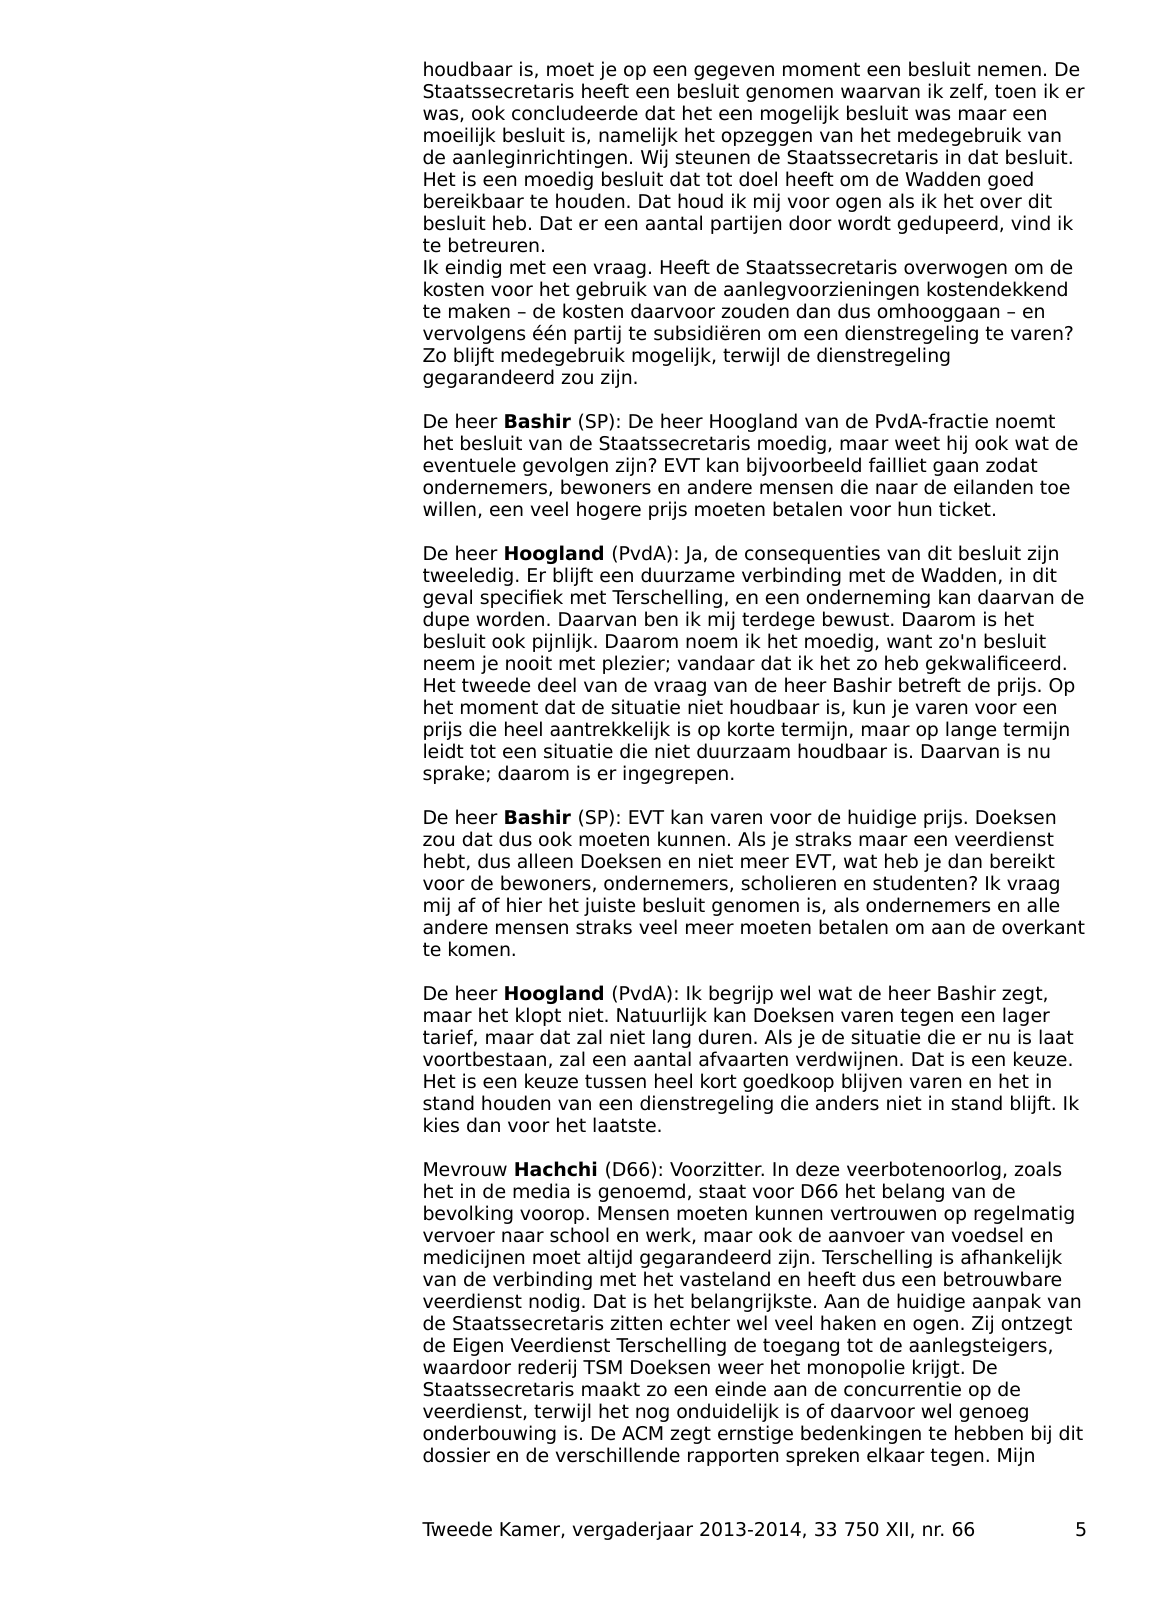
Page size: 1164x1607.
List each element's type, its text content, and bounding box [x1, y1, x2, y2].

text De heer Bashir (SP): EVT kan varen voor de huidige prijs. Doeksen zou dat dus ook moeten kunnen. Als je straks maar een veerdienst hebt, dus alleen Doeksen en niet meer EVT, wat heb je dan bereikt voor de bewoners, ondernemers, scholieren en studenten? Ik vraag mij af of hier het juiste besluit genomen is, als ondernemers en alle andere mensen straks veel meer moeten betalen om aan de overkant te komen. [422, 807, 1087, 961]
text Ik eindig met een vraag. Heeft de Staatssecretaris overwogen om de kosten voor het gebruik van de aanlegvoorzieningen kostendekkend te maken – de kosten daarvoor zouden dan dus omhooggaan – en vervolgens één partij te subsidiëren om een dienstregeling te varen? Zo blijft medegebruik mogelijk, terwijl de dienstregeling gegarandeerd zou zijn. [422, 257, 1087, 389]
text De heer Bashir (SP): De heer Hoogland van de PvdA-fractie noemt het besluit van de Staatssecretaris moedig, maar weet hij ook wat de eventuele gevolgen zijn? EVT kan bijvoorbeeld failliet gaan zodat ondernemers, bewoners en andere mensen die naar de eilanden toe willen, een veel hogere prijs moeten betalen voor hun ticket. [422, 411, 1087, 521]
text houdbaar is, moet je op een gegeven moment een besluit nemen. De Staatssecretaris heeft een besluit genomen waarvan ik zelf, toen ik er was, ook concludeerde dat het een mogelijk besluit was maar een moeilijk besluit is, namelijk het opzeggen van het medegebruik van de aanleginrichtingen. Wij steunen de Staatssecretaris in dat besluit. Het is een moedig besluit dat tot doel heeft om de Wadden goed bereikbaar te houden. Dat houd ik mij voor ogen als ik het over dit besluit heb. Dat er een aantal partijen door wordt gedupeerd, vind ik te betreuren. [422, 59, 1087, 257]
text De heer Hoogland (PvdA): Ja, de consequenties van dit besluit zijn tweeledig. Er blijft een duurzame verbinding met de Wadden, in dit geval specifiek met Terschelling, en een onderneming kan daarvan de dupe worden. Daarvan ben ik mij terdege bewust. Daarom is het besluit ook pijnlijk. Daarom noem ik het moedig, want zo'n besluit neem je nooit met plezier; vandaar dat ik het zo heb gekwalificeerd. Het tweede deel van de vraag van de heer Bashir betreft de prijs. Op het moment dat de situatie niet houdbaar is, kun je varen voor een prijs die heel aantrekkelijk is op korte termijn, maar op lange termijn leidt tot een situatie die niet duurzaam houdbaar is. Daarvan is nu sprake; daarom is er ingegrepen. [422, 543, 1087, 785]
text De heer Hoogland (PvdA): Ik begrijp wel wat de heer Bashir zegt, maar het klopt niet. Natuurlijk kan Doeksen varen tegen een lager tarief, maar dat zal niet lang duren. Als je de situatie die er nu is laat voortbestaan, zal een aantal afvaarten verdwijnen. Dat is een keuze. Het is een keuze tussen heel kort goedkoop blijven varen en het in stand houden van een dienstregeling die anders niet in stand blijft. Ik kies dan voor het laatste. [422, 983, 1087, 1137]
text Mevrouw Hachchi (D66): Voorzitter. In deze veerbotenoorlog, zoals het in de media is genoemd, staat voor D66 het belang van de bevolking voorop. Mensen moeten kunnen vertrouwen op regelmatig vervoer naar school en werk, maar ook de aanvoer van voedsel en medicijnen moet altijd gegarandeerd zijn. Terschelling is afhankelijk van de verbinding met het vasteland en heeft dus een betrouwbare veerdienst nodig. Dat is het belangrijkste. Aan de huidige aanpak van de Staatssecretaris zitten echter wel veel haken en ogen. Zij ontzegt de Eigen Veerdienst Terschelling de toegang tot de aanlegsteigers, waardoor rederij TSM Doeksen weer het monopolie krijgt. De Staatssecretaris maakt zo een einde aan de concurrentie op de veerdienst, terwijl het nog onduidelijk is of daarvoor wel genoeg onderbouwing is. De ACM zegt ernstige bedenkingen te hebben bij dit dossier en de verschillende rapporten spreken elkaar tegen. Mijn [422, 1159, 1087, 1467]
